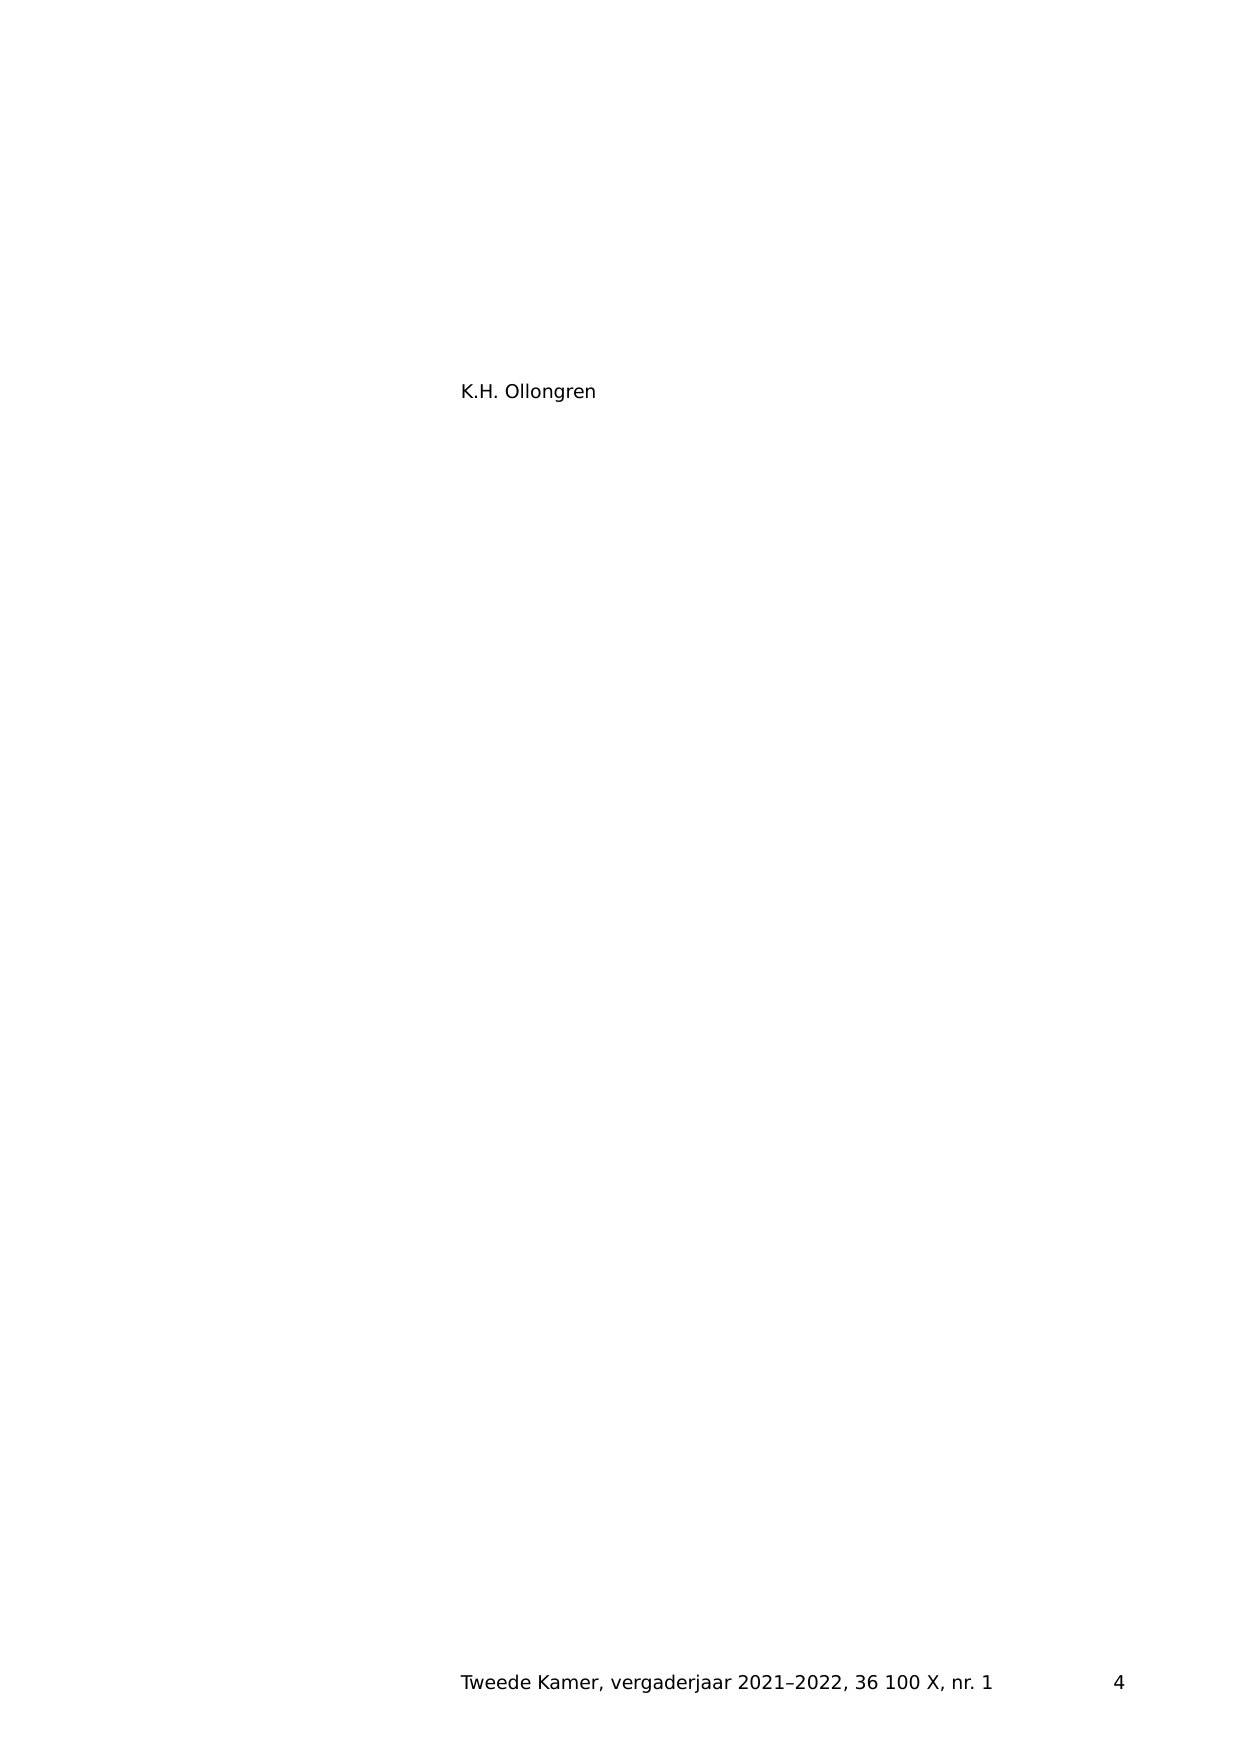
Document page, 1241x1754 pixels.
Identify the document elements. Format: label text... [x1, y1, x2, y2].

text K.H. Ollongren [461, 381, 1125, 403]
